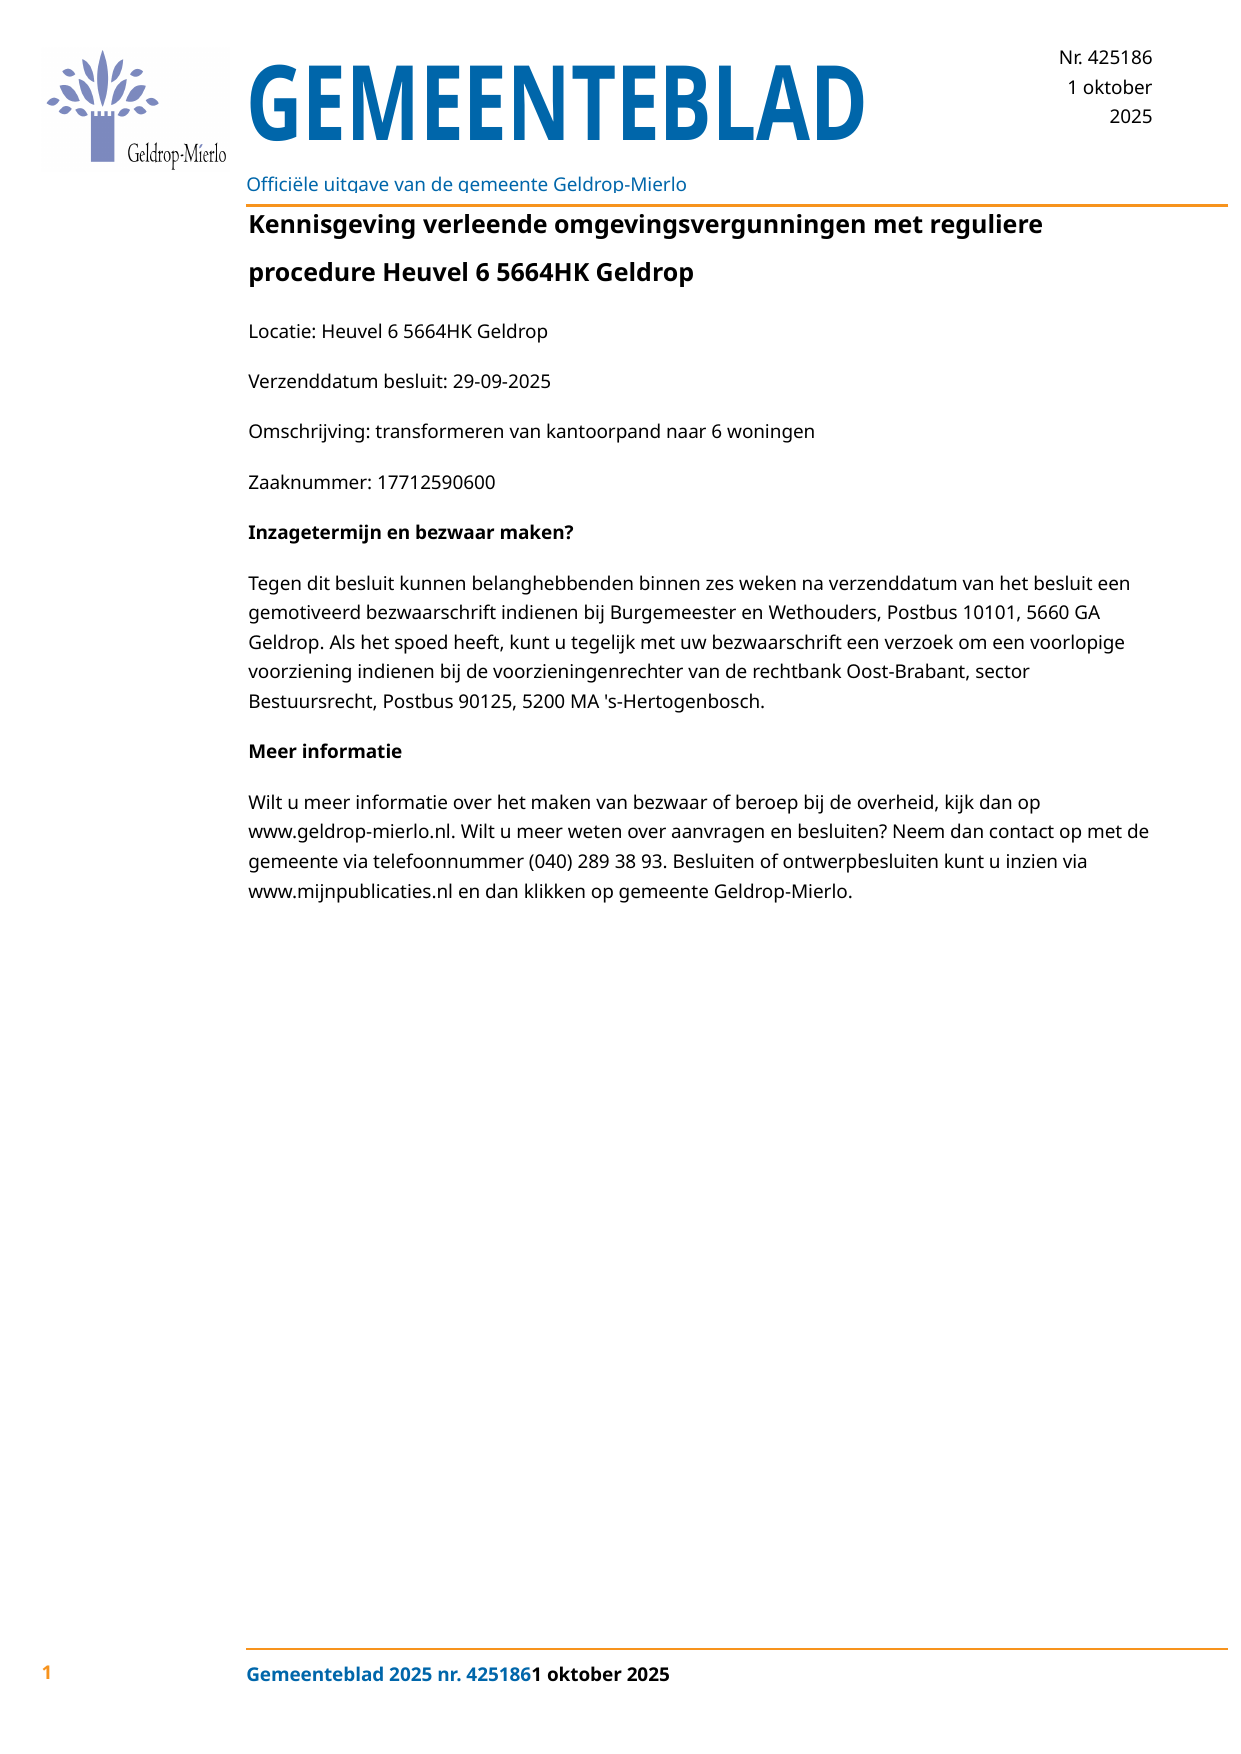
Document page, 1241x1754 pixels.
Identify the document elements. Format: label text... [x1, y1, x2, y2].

picture [41, 47, 231, 172]
text Wilt u meer informatie over het maken van bezwaar of beroep bij de overheid, kijk dan op www.geldrop-mierlo.nl. Wilt u meer weten over aanvragen en besluiten? Neem dan contact op met de gemeente via telefoonnummer (040) 289 38 93. Besluiten of ontwerpbesluiten kunt u inzien via www.mijnpublicaties.nl en dan klikken op gemeente Geldrop-Mierlo. [248, 789, 1152, 904]
text Kennisgeving verleende omgevingsvergunningen met reguliere procedure Heuvel 6 5664HK Geldrop [248, 207, 1152, 288]
text Meer informatie [248, 739, 1152, 764]
text Tegen dit besluit kunnen belanghebbenden binnen zes weken na verzenddatum van het besluit een gemotiveerd bezwaarschrift indienen bij Burgemeester en Wethouders, Postbus 10101, 5660 GA Geldrop. Als het spoed heeft, kunt u tegelijk met uw bezwaarschrift een verzoek om een voorlopige voorziening indienen bij de voorzieningenrechter van de rechtbank Oost-Brabant, sector Bestuursrecht, Postbus 90125, 5200 MA 's-Hertogenbosch. [248, 570, 1152, 714]
text Locatie: Heuvel 6 5664HK Geldrop [248, 318, 1152, 344]
text Zaaknummer: 17712590600 [248, 469, 1152, 495]
text Verzenddatum besluit: 29-09-2025 [248, 368, 1152, 394]
text Inzagetermijn en bezwaar maken? [248, 519, 1152, 545]
text Omschrijving: transformeren van kantoorpand naar 6 woningen [248, 419, 1152, 444]
